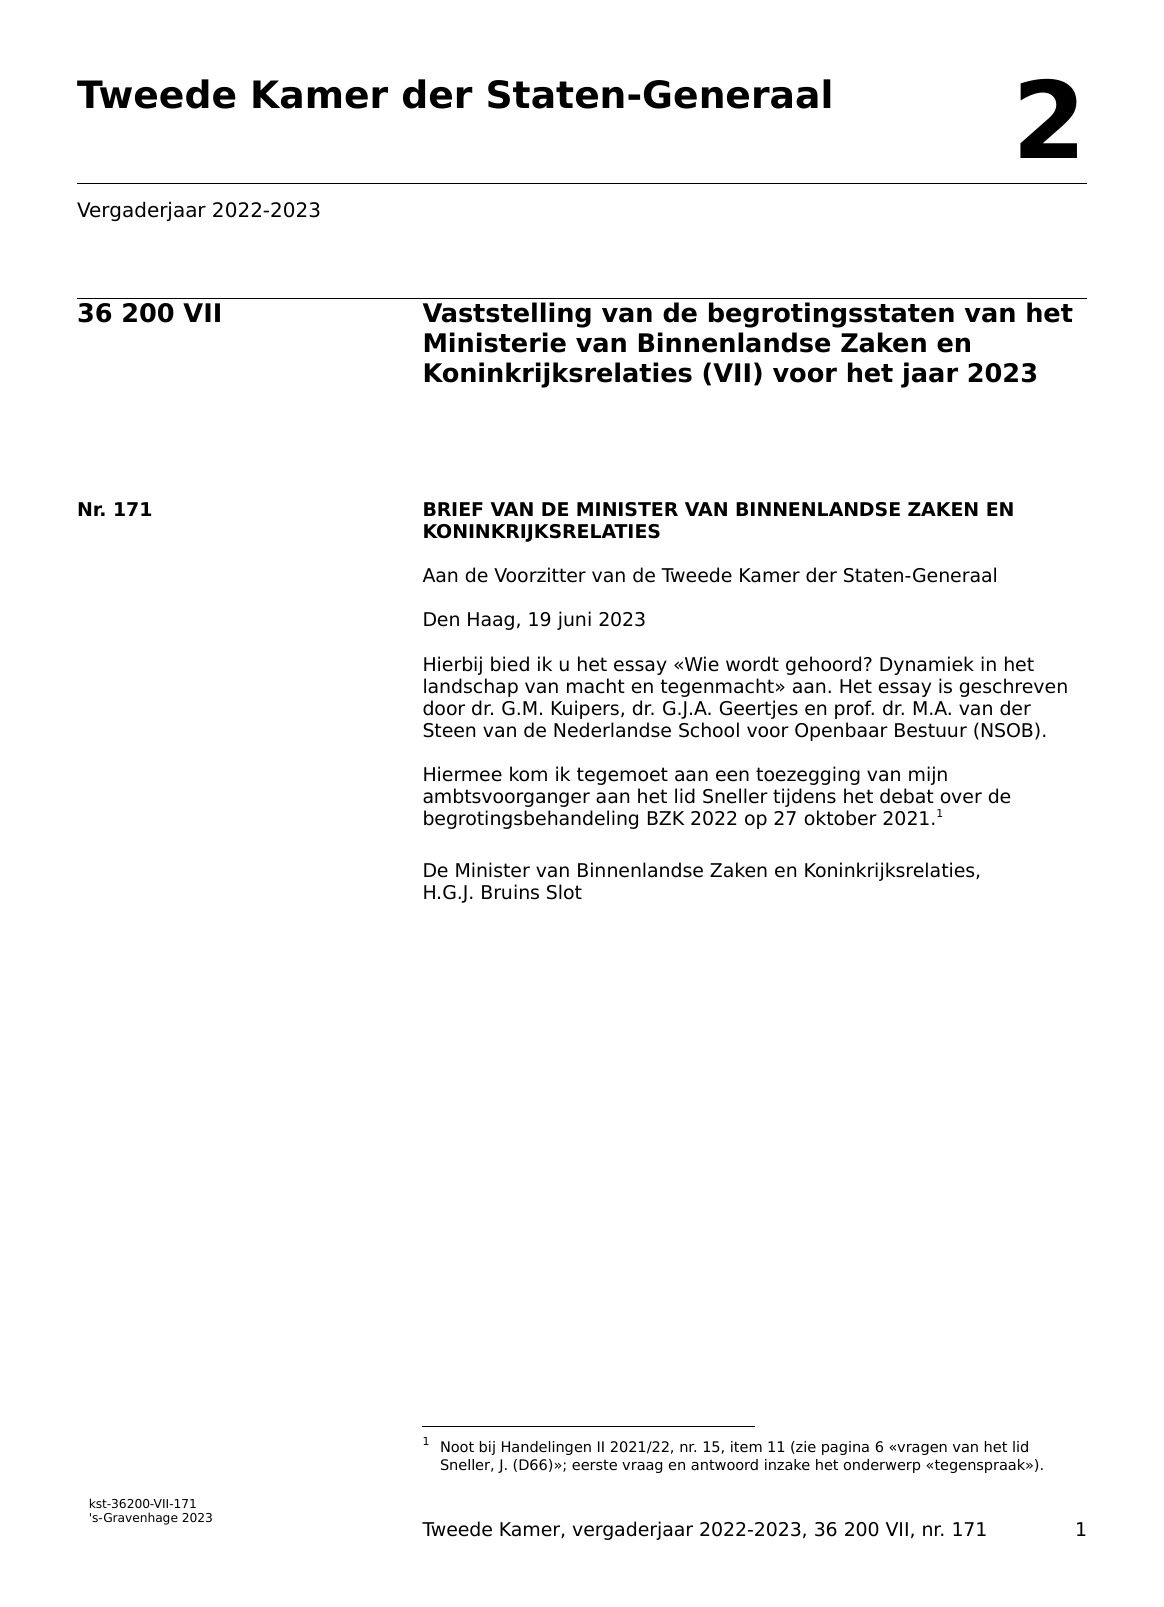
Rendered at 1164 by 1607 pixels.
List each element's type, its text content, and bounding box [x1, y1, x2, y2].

table_header 2 [886, 59, 1087, 183]
text Den Haag, 19 juni 2023 [422, 609, 1087, 631]
table_header Tweede Kamer der Staten-Generaal [77, 59, 886, 183]
text 's-Gravenhage 2023 [88, 1511, 323, 1525]
subtitle Nr. 171 BRIEF VAN DE MINISTER VAN BINNENLANDSE ZAKEN EN KONINKRIJKSRELATIES [77, 499, 1087, 543]
text Noot bij Handelingen II 2021/22, nr. 15, item 11 (zie pagina 6 «vragen van het lid Sneller, J. (D66)»; eerste vraag en antwoord inzake het onderwerp «tegenspraak»). [422, 1435, 1087, 1474]
text Hierbij bied ik u het essay «Wie wordt gehoord? Dynamiek in het landschap van macht en tegenmacht» aan. Het essay is geschreven door dr. G.M. Kuipers, dr. G.J.A. Geertjes en prof. dr. M.A. van der Steen van de Nederlandse School voor Openbaar Bestuur (NSOB). [422, 653, 1087, 741]
text kst-36200-VII-171 [88, 1497, 323, 1511]
table_cell Vergaderjaar 2022-2023 [77, 184, 1087, 298]
text Aan de Voorzitter van de Tweede Kamer der Staten-Generaal [422, 565, 1087, 587]
text Hiermee kom ik tegemoet aan een toezegging van mijn ambtsvoorganger aan het lid Sneller tijdens het debat over de begrotingsbehandeling BZK 2022 op 27 oktober 2021. [422, 764, 1087, 829]
text De Minister van Binnenlandse Zaken en Koninkrijksrelaties, H.G.J. Bruins Slot [422, 859, 1087, 903]
subtitle 36 200 VII Vaststelling van de begrotingsstaten van het Ministerie van Binnenlandse Zaken en Koninkrijksrelaties (VII) voor het jaar 2023 [77, 299, 1087, 388]
